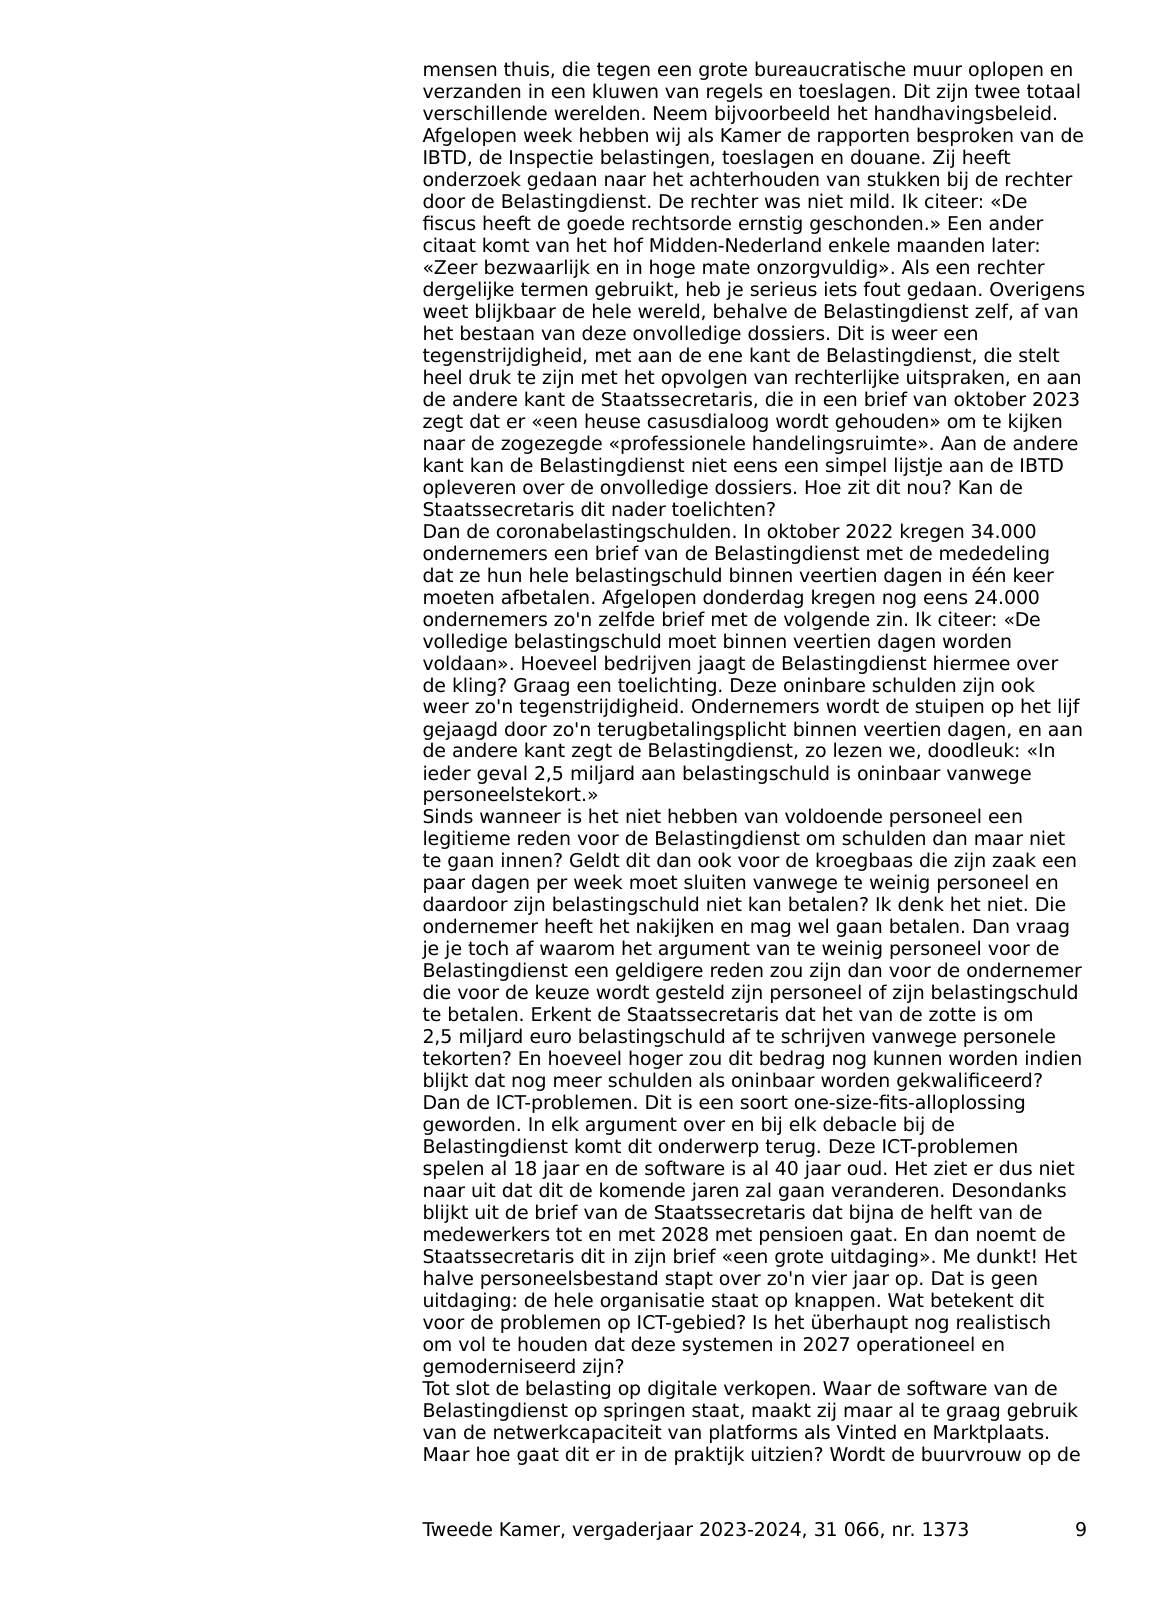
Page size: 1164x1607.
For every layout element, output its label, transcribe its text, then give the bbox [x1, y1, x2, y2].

text Sinds wanneer is het niet hebben van voldoende personeel een legitieme reden voor de Belastingdienst om schulden dan maar niet te gaan innen? Geldt dit dan ook voor de kroegbaas die zijn zaak een paar dagen per week moet sluiten vanwege te weinig personeel en daardoor zijn belastingschuld niet kan betalen? Ik denk het niet. Die ondernemer heeft het nakijken en mag wel gaan betalen. Dan vraag je je toch af waarom het argument van te weinig personeel voor de Belastingdienst een geldigere reden zou zijn dan voor de ondernemer die voor de keuze wordt gesteld zijn personeel of zijn belastingschuld te betalen. Erkent de Staatssecretaris dat het van de zotte is om 2,5 miljard euro belastingschuld af te schrijven vanwege personele tekorten? En hoeveel hoger zou dit bedrag nog kunnen worden indien blijkt dat nog meer schulden als oninbaar worden gekwalificeerd? [422, 806, 1087, 1092]
text Tot slot de belasting op digitale verkopen. Waar de software van de Belastingdienst op springen staat, maakt zij maar al te graag gebruik van de netwerkcapaciteit van platforms als Vinted en Marktplaats. Maar hoe gaat dit er in de praktijk uitzien? Wordt de buurvrouw op de [422, 1378, 1087, 1466]
text Dan de coronabelastingschulden. In oktober 2022 kregen 34.000 ondernemers een brief van de Belastingdienst met de mededeling dat ze hun hele belastingschuld binnen veertien dagen in één keer moeten afbetalen. Afgelopen donderdag kregen nog eens 24.000 ondernemers zo'n zelfde brief met de volgende zin. Ik citeer: «De volledige belastingschuld moet binnen veertien dagen worden voldaan». Hoeveel bedrijven jaagt de Belastingdienst hiermee over de kling? Graag een toelichting. Deze oninbare schulden zijn ook weer zo'n tegenstrijdigheid. Ondernemers wordt de stuipen op het lijf gejaagd door zo'n terugbetalingsplicht binnen veertien dagen, en aan de andere kant zegt de Belastingdienst, zo lezen we, doodleuk: «In ieder geval 2,5 miljard aan belastingschuld is oninbaar vanwege personeelstekort.» [422, 521, 1087, 806]
text mensen thuis, die tegen een grote bureaucratische muur oplopen en verzanden in een kluwen van regels en toeslagen. Dit zijn twee totaal verschillende werelden. Neem bijvoorbeeld het handhavingsbeleid. Afgelopen week hebben wij als Kamer de rapporten besproken van de IBTD, de Inspectie belastingen, toeslagen en douane. Zij heeft onderzoek gedaan naar het achterhouden van stukken bij de rechter door de Belastingdienst. De rechter was niet mild. Ik citeer: «De fiscus heeft de goede rechtsorde ernstig geschonden.» Een ander citaat komt van het hof Midden-Nederland enkele maanden later: «Zeer bezwaarlijk en in hoge mate onzorgvuldig». Als een rechter dergelijke termen gebruikt, heb je serieus iets fout gedaan. Overigens weet blijkbaar de hele wereld, behalve de Belastingdienst zelf, af van het bestaan van deze onvolledige dossiers. Dit is weer een tegenstrijdigheid, met aan de ene kant de Belastingdienst, die stelt heel druk te zijn met het opvolgen van rechterlijke uitspraken, en aan de andere kant de Staatssecretaris, die in een brief van oktober 2023 zegt dat er «een heuse casusdialoog wordt gehouden» om te kijken naar de zogezegde «professionele handelingsruimte». Aan de andere kant kan de Belastingdienst niet eens een simpel lijstje aan de IBTD opleveren over de onvolledige dossiers. Hoe zit dit nou? Kan de Staatssecretaris dit nader toelichten? [422, 59, 1087, 521]
text Dan de ICT-problemen. Dit is een soort one-size-fits-alloplossing geworden. In elk argument over en bij elk debacle bij de Belastingdienst komt dit onderwerp terug. Deze ICT-problemen spelen al 18 jaar en de software is al 40 jaar oud. Het ziet er dus niet naar uit dat dit de komende jaren zal gaan veranderen. Desondanks blijkt uit de brief van de Staatssecretaris dat bijna de helft van de medewerkers tot en met 2028 met pensioen gaat. En dan noemt de Staatssecretaris dit in zijn brief «een grote uitdaging». Me dunkt! Het halve personeelsbestand stapt over zo'n vier jaar op. Dat is geen uitdaging: de hele organisatie staat op knappen. Wat betekent dit voor de problemen op ICT-gebied? Is het überhaupt nog realistisch om vol te houden dat deze systemen in 2027 operationeel en gemoderniseerd zijn? [422, 1092, 1087, 1378]
